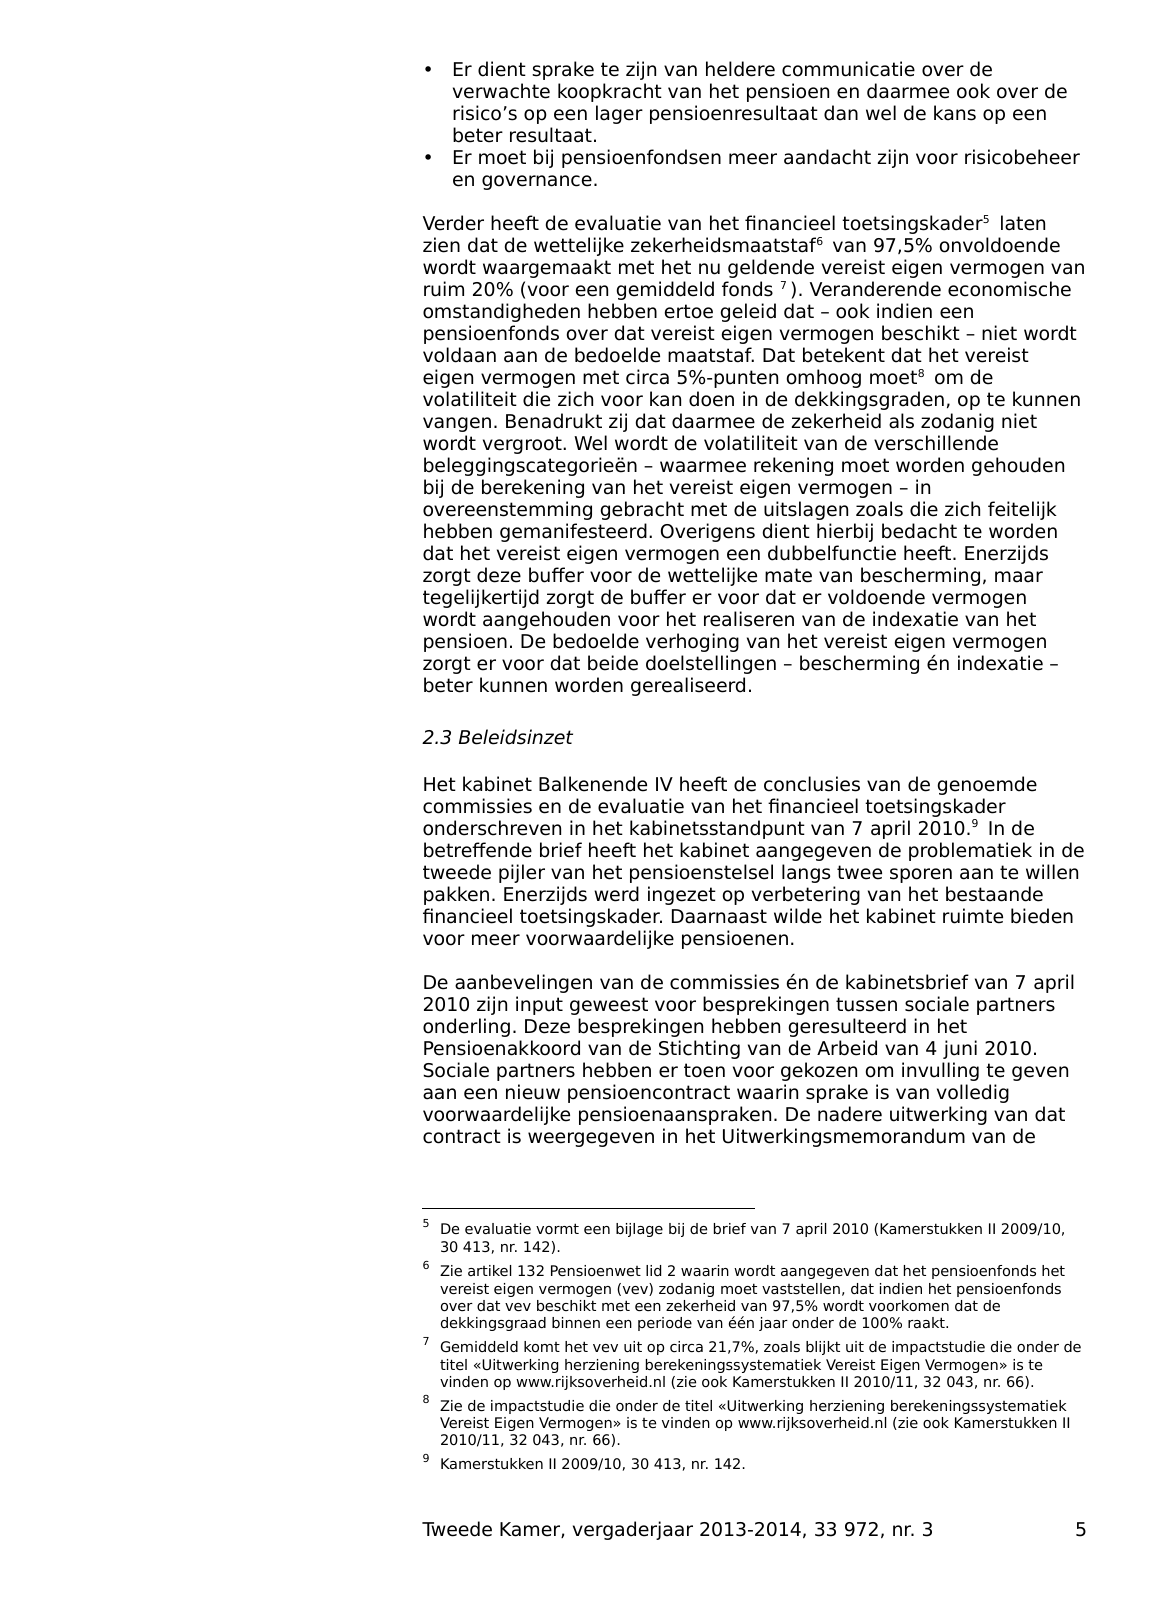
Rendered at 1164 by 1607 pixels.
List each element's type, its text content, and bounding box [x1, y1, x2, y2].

text • Er moet bij pensioenfondsen meer aandacht zijn voor risicobeheer en governance. [422, 147, 1087, 191]
text Zie artikel 132 Pensioenwet lid 2 waarin wordt aangegeven dat het pensioenfonds het vereist eigen vermogen (vev) zodanig moet vaststellen, dat indien het pensioenfonds over dat vev beschikt met een zekerheid van 97,5% wordt voorkomen dat de dekkingsgraad binnen een periode van één jaar onder de 100% raakt. [422, 1259, 1087, 1332]
text De aanbevelingen van de commissies én de kabinetsbrief van 7 april 2010 zijn input geweest voor besprekingen tussen sociale partners onderling. Deze besprekingen hebben geresulteerd in het Pensioenakkoord van de Stichting van de Arbeid van 4 juni 2010. Sociale partners hebben er toen voor gekozen om invulling te geven aan een nieuw pensioencontract waarin sprake is van volledig voorwaardelijke pensioenaanspraken. De nadere uitwerking van dat contract is weergegeven in het Uitwerkingsmemorandum van de [422, 972, 1087, 1147]
text Kamerstukken II 2009/10, 30 413, nr. 142. [422, 1452, 1087, 1474]
text Verder heeft de evaluatie van het financieel toetsingskader laten zien dat de wettelijke zekerheidsmaatstaf van 97,5% onvoldoende wordt waargemaakt met het nu geldende vereist eigen vermogen van ruim 20% (voor een gemiddeld fonds ). Veranderende economische omstandigheden hebben ertoe geleid dat – ook indien een pensioenfonds over dat vereist eigen vermogen beschikt – niet wordt voldaan aan de bedoelde maatstaf. Dat betekent dat het vereist eigen vermogen met circa 5%-punten omhoog moet om de volatiliteit die zich voor kan doen in de dekkingsgraden, op te kunnen vangen. Benadrukt zij dat daarmee de zekerheid als zodanig niet wordt vergroot. Wel wordt de volatiliteit van de verschillende beleggingscategorieën – waarmee rekening moet worden gehouden bij de berekening van het vereist eigen vermogen – in overeenstemming gebracht met de uitslagen zoals die zich feitelijk hebben gemanifesteerd. Overigens dient hierbij bedacht te worden dat het vereist eigen vermogen een dubbelfunctie heeft. Enerzijds zorgt deze buffer voor de wettelijke mate van bescherming, maar tegelijkertijd zorgt de buffer er voor dat er voldoende vermogen wordt aangehouden voor het realiseren van de indexatie van het pensioen. De bedoelde verhoging van het vereist eigen vermogen zorgt er voor dat beide doelstellingen – bescherming én indexatie – beter kunnen worden gerealiseerd. [422, 213, 1087, 697]
text De evaluatie vormt een bijlage bij de brief van 7 april 2010 (Kamerstukken II 2009/10, 30 413, nr. 142). [422, 1217, 1087, 1256]
text Gemiddeld komt het vev uit op circa 21,7%, zoals blijkt uit de impactstudie die onder de titel «Uitwerking herziening berekeningssystematiek Vereist Eigen Vermogen» is te vinden op www.rijksoverheid.nl (zie ook Kamerstukken II 2010/11, 32 043, nr. 66). [422, 1335, 1087, 1391]
text Zie de impactstudie die onder de titel «Uitwerking herziening berekeningssystematiek Vereist Eigen Vermogen» is te vinden op www.rijksoverheid.nl (zie ook Kamerstukken II 2010/11, 32 043, nr. 66). [422, 1393, 1087, 1449]
text Het kabinet Balkenende IV heeft de conclusies van de genoemde commissies en de evaluatie van het financieel toetsingskader onderschreven in het kabinetsstandpunt van 7 april 2010. In de betreffende brief heeft het kabinet aangegeven de problematiek in de tweede pijler van het pensioenstelsel langs twee sporen aan te willen pakken. Enerzijds werd ingezet op verbetering van het bestaande financieel toetsingskader. Daarnaast wilde het kabinet ruimte bieden voor meer voorwaardelijke pensioenen. [422, 774, 1087, 949]
subtitle 2.3 Beleidsinzet [422, 727, 1087, 749]
text • Er dient sprake te zijn van heldere communicatie over de verwachte koopkracht van het pensioen en daarmee ook over de risico’s op een lager pensioenresultaat dan wel de kans op een beter resultaat. [422, 59, 1087, 147]
